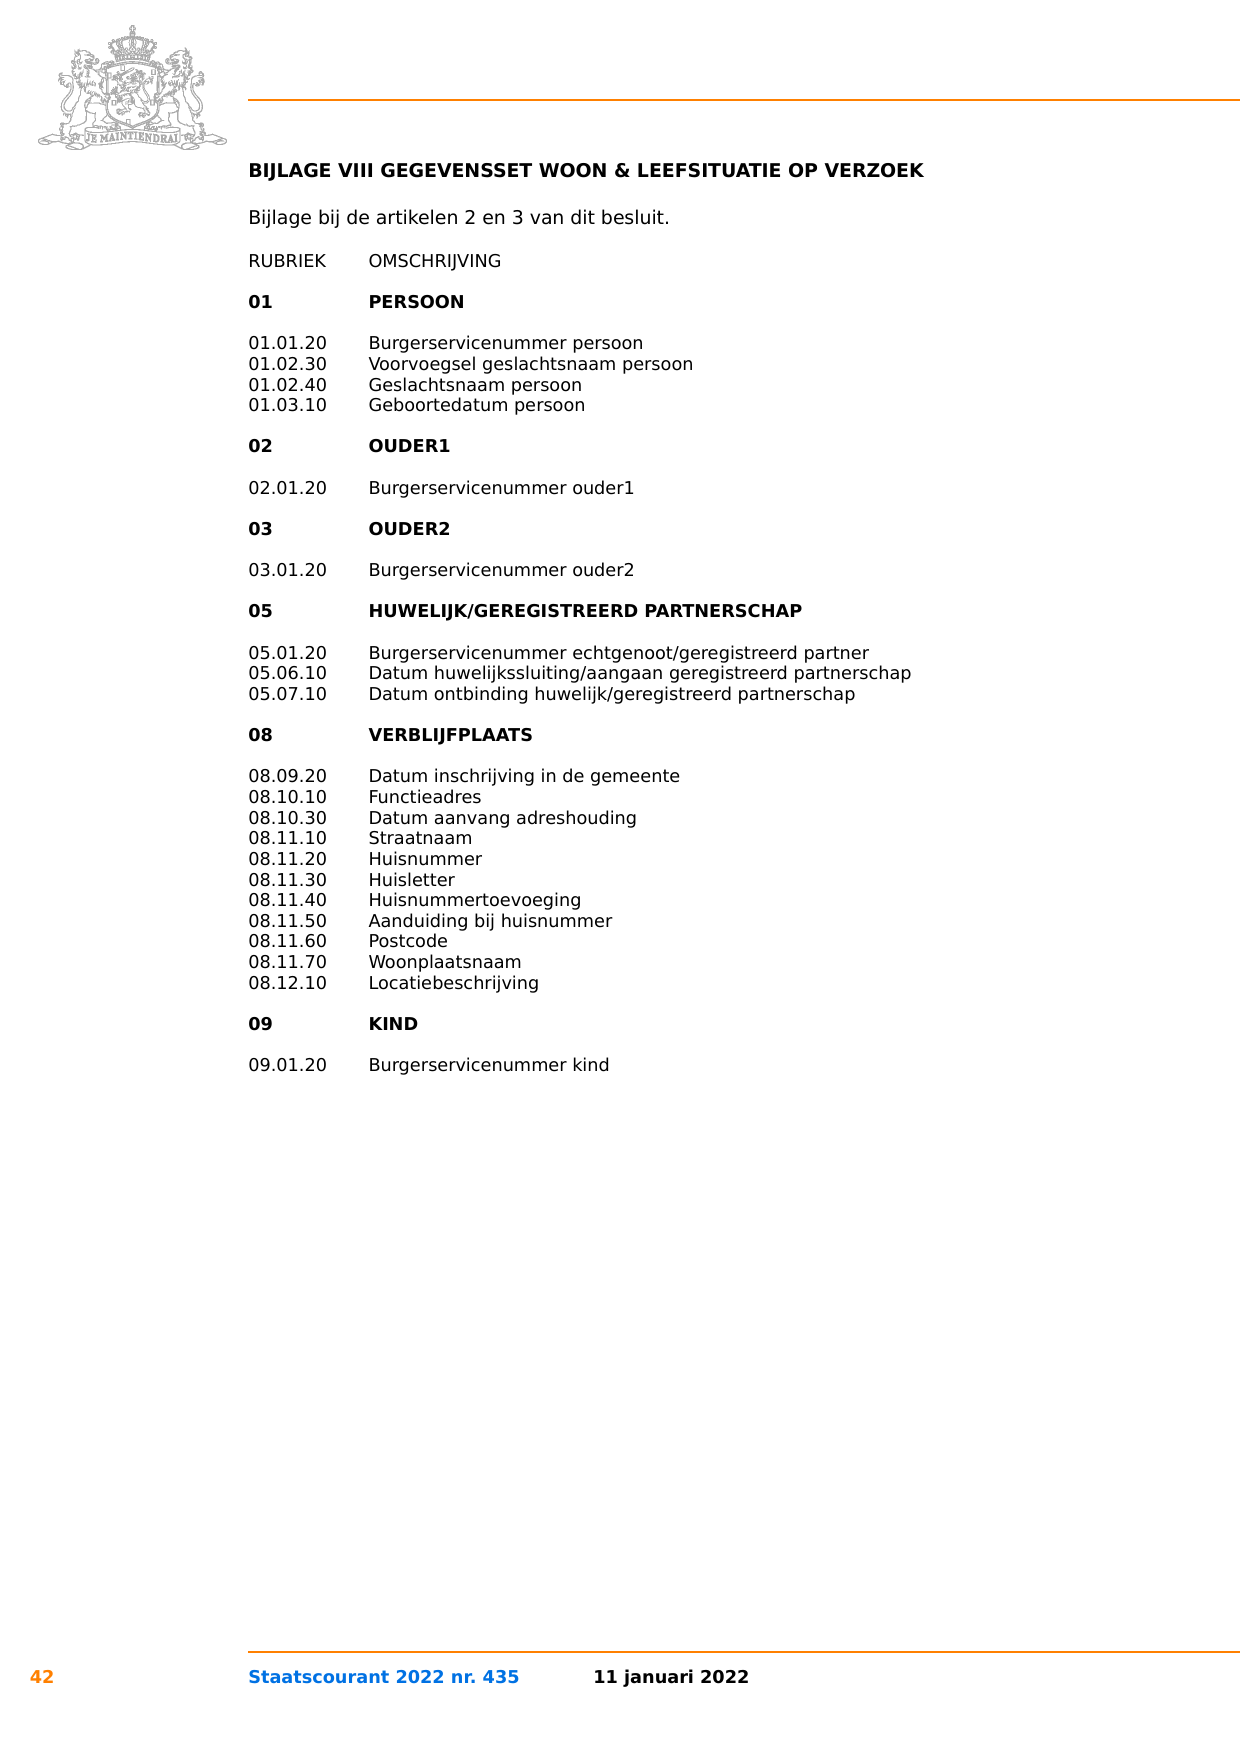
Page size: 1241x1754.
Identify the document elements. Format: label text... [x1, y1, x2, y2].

table_cell [248, 581, 362, 601]
table_cell 05.06.10 [248, 663, 362, 684]
table_cell Woonplaatsnaam [363, 952, 1163, 973]
table_cell Functieadres [363, 787, 1163, 808]
table_cell Huisnummer [363, 849, 1163, 869]
table_cell 05.07.10 [248, 684, 362, 704]
table_cell 08.10.10 [248, 787, 362, 808]
table_header OMSCHRIJVING [363, 251, 1163, 271]
table_cell [248, 705, 362, 725]
table_cell Burgerservicenummer ouder2 [363, 560, 1163, 581]
table_cell [363, 498, 1163, 519]
table_cell Huisnummertoevoeging [363, 890, 1163, 911]
table_cell 09.01.20 [248, 1055, 362, 1076]
table_cell Datum ontbinding huwelijk/geregistreerd partnerschap [363, 684, 1163, 704]
table_cell 08.11.70 [248, 952, 362, 973]
table_cell 05 [248, 601, 362, 622]
subtitle BIJLAGE VIII GEGEVENSSET WOON & LEEFSITUATIE OP VERZOEK [248, 160, 1163, 182]
table_cell Burgerservicenummer ouder1 [363, 478, 1163, 498]
table_cell [363, 1035, 1163, 1055]
table_cell 01 [248, 292, 362, 313]
table_cell HUWELIJK/GEREGISTREERD PARTNERSCHAP [363, 601, 1163, 622]
table_cell [363, 540, 1163, 560]
table_cell 08.11.30 [248, 870, 362, 890]
table_cell VERBLIJFPLAATS [363, 725, 1163, 746]
table_cell 02 [248, 436, 362, 457]
table_cell Voorvoegsel geslachtsnaam persoon [363, 354, 1163, 374]
table_cell 03.01.20 [248, 560, 362, 581]
table_cell Aanduiding bij huisnummer [363, 911, 1163, 931]
table_cell OUDER1 [363, 436, 1163, 457]
table_cell Huisletter [363, 870, 1163, 890]
table_cell 03 [248, 519, 362, 539]
table_cell 08.11.50 [248, 911, 362, 931]
table_cell [363, 457, 1163, 478]
table_cell Geboortedatum persoon [363, 395, 1163, 416]
table_cell [248, 540, 362, 560]
table_cell [248, 416, 362, 436]
table_cell [363, 993, 1163, 1014]
table_cell Postcode [363, 931, 1163, 952]
table_cell Datum aanvang adreshouding [363, 808, 1163, 828]
table_cell [248, 271, 362, 292]
table_cell 09 [248, 1014, 362, 1034]
table_cell 01.02.40 [248, 375, 362, 395]
table_cell 08.11.60 [248, 931, 362, 952]
table_cell KIND [363, 1014, 1163, 1034]
table_cell [248, 313, 362, 333]
picture [38, 25, 227, 150]
table_cell 01.03.10 [248, 395, 362, 416]
table_cell [363, 313, 1163, 333]
table_cell Burgerservicenummer echtgenoot/geregistreerd partner [363, 643, 1163, 663]
table_cell [248, 1035, 362, 1055]
table_cell 08.11.20 [248, 849, 362, 869]
table_cell Straatnaam [363, 828, 1163, 849]
table_cell 02.01.20 [248, 478, 362, 498]
table_cell PERSOON [363, 292, 1163, 313]
table_cell [363, 416, 1163, 436]
table_cell [248, 746, 362, 766]
table_cell [248, 457, 362, 478]
table_cell 08 [248, 725, 362, 746]
table_cell [363, 746, 1163, 766]
table_cell [363, 705, 1163, 725]
table_cell Datum inschrijving in de gemeente [363, 766, 1163, 787]
table_cell Datum huwelijkssluiting/aangaan geregistreerd partnerschap [363, 663, 1163, 684]
table_cell 01.02.30 [248, 354, 362, 374]
table_cell 08.09.20 [248, 766, 362, 787]
table_cell [363, 581, 1163, 601]
table_cell 01.01.20 [248, 333, 362, 354]
table_cell [248, 498, 362, 519]
table_cell 08.10.30 [248, 808, 362, 828]
table_cell 05.01.20 [248, 643, 362, 663]
table_header RUBRIEK [248, 251, 362, 271]
table_cell Geslachtsnaam persoon [363, 375, 1163, 395]
table_cell Burgerservicenummer persoon [363, 333, 1163, 354]
table_cell 08.11.40 [248, 890, 362, 911]
table_cell OUDER2 [363, 519, 1163, 539]
text Bijlage bij de artikelen 2 en 3 van dit besluit. [248, 207, 1163, 229]
table_cell Burgerservicenummer kind [363, 1055, 1163, 1076]
table_cell [363, 271, 1163, 292]
table_cell [363, 622, 1163, 643]
table_cell [248, 993, 362, 1014]
table_cell 08.11.10 [248, 828, 362, 849]
table_cell Locatiebeschrijving [363, 973, 1163, 993]
table_cell 08.12.10 [248, 973, 362, 993]
table_cell [248, 622, 362, 643]
